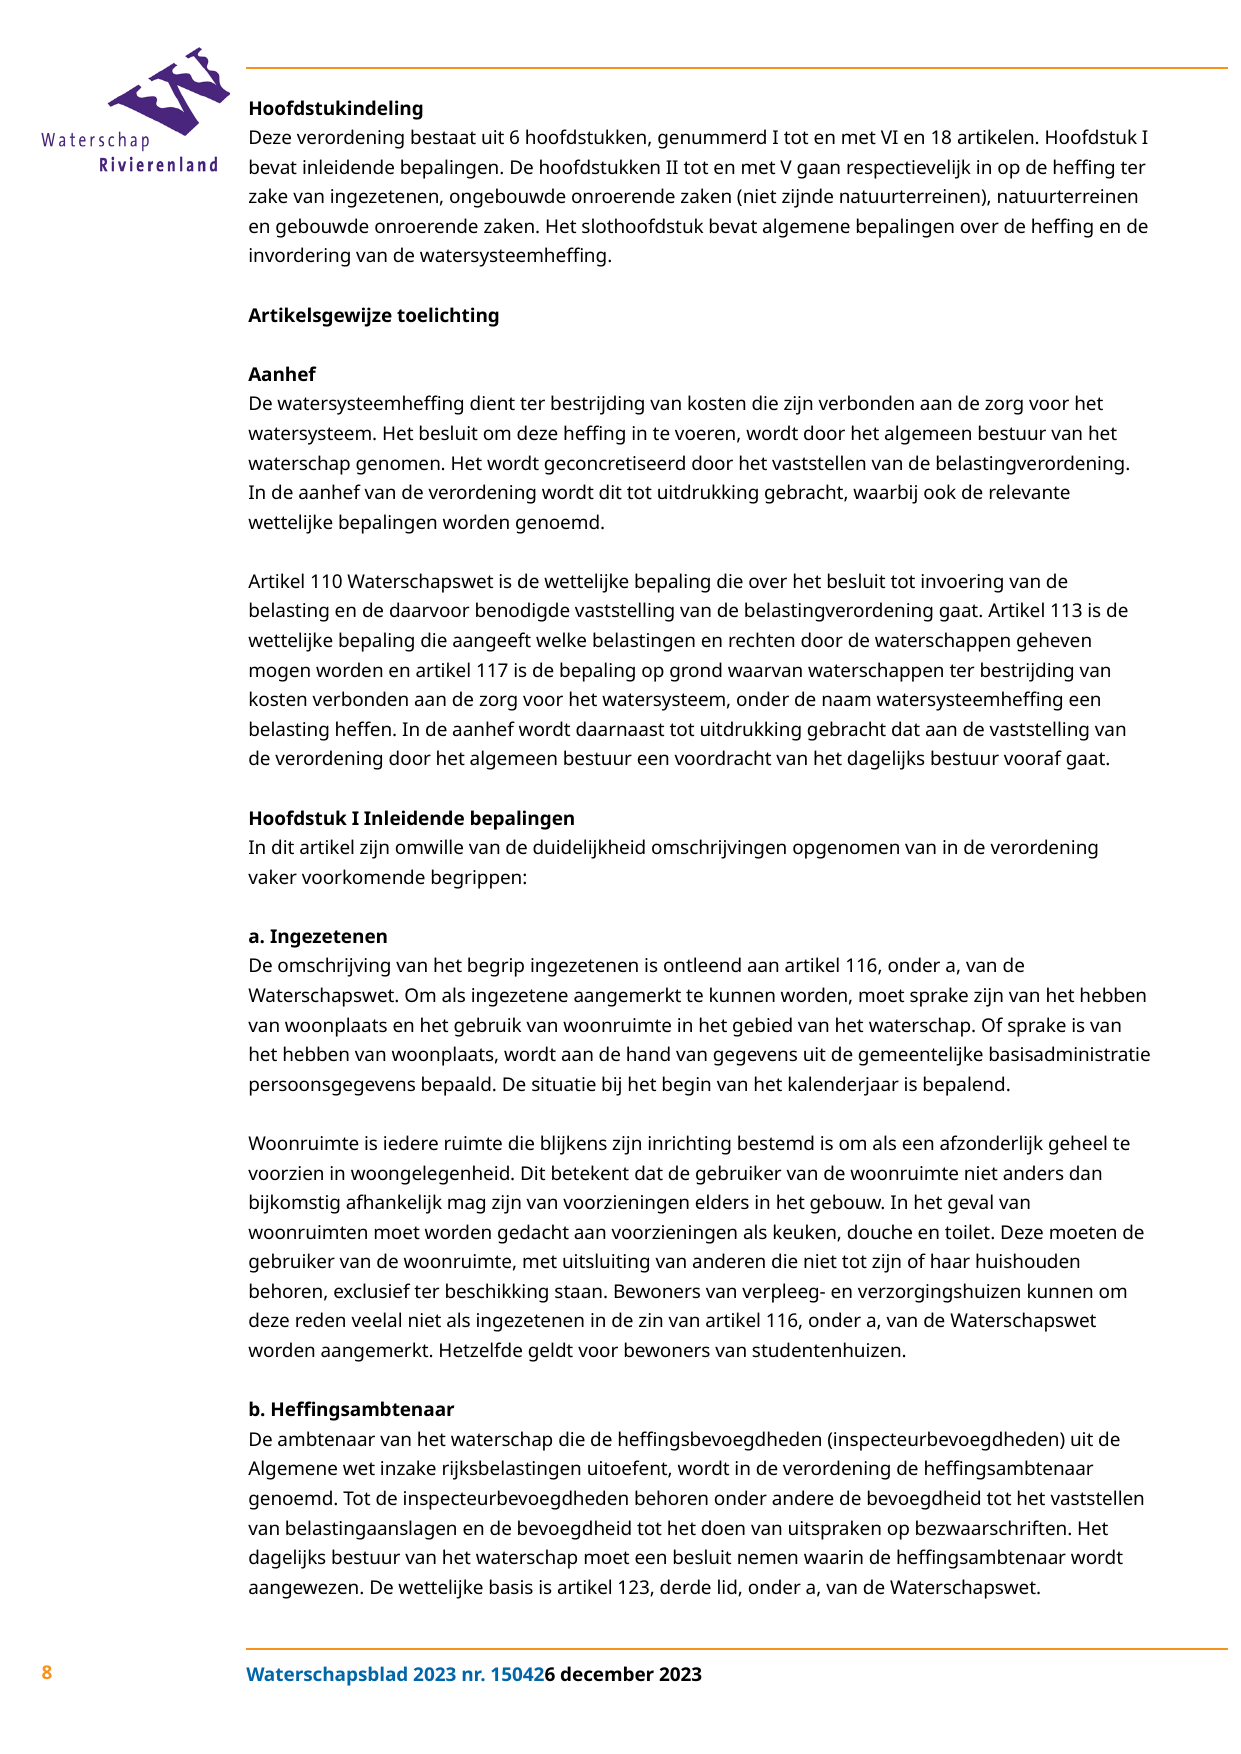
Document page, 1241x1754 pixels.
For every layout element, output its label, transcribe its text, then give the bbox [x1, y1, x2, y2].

text Aanhef [248, 361, 1152, 387]
text Hoofdstukindeling [248, 95, 1152, 121]
text Deze verordening bestaat uit 6 hoofdstukken, genummerd I tot en met VI en 18 artikelen. Hoofdstuk I bevat inleidende bepalingen. De hoofdstukken II tot en met V gaan respectievelijk in op de heffing ter zake van ingezetenen, ongebouwde onroerende zaken (niet zijnde natuurterreinen), natuurterreinen en gebouwde onroerende zaken. Het slothoofdstuk bevat algemene bepalingen over de heffing en de invordering van de watersysteemheffing. [248, 124, 1152, 268]
text De omschrijving van het begrip ingezetenen is ontleend aan artikel 116, onder a, van de Waterschapswet. Om als ingezetene aangemerkt te kunnen worden, moet sprake zijn van het hebben van woonplaats en het gebruik van woonruimte in het gebied van het waterschap. Of sprake is van het hebben van woonplaats, wordt aan de hand van gegevens uit de gemeentelijke basisadministratie persoonsgegevens bepaald. De situatie bij het begin van het kalenderjaar is bepalend. [248, 953, 1152, 1097]
text Hoofdstuk I Inleidende bepalingen [248, 805, 1152, 831]
text De watersysteemheffing dient ter bestrijding van kosten die zijn verbonden aan de zorg voor het watersysteem. Het besluit om deze heffing in te voeren, wordt door het algemeen bestuur van het waterschap genomen. Het wordt geconcretiseerd door het vaststellen van de belastingverordening. In de aanhef van de verordening wordt dit tot uitdrukking gebracht, waarbij ook de relevante wettelijke bepalingen worden genoemd. [248, 391, 1152, 535]
text Artikelsgewijze toelichting [248, 302, 1152, 328]
text De ambtenaar van het waterschap die de heffingsbevoegdheden (inspecteurbevoegdheden) uit de Algemene wet inzake rijksbelastingen uitoefent, wordt in de verordening de heffingsambtenaar genoemd. Tot de inspecteurbevoegdheden behoren onder andere de bevoegdheid tot het vaststellen van belastingaanslagen en de bevoegdheid tot het doen van uitspraken op bezwaarschriften. Het dagelijks bestuur van het waterschap moet een besluit nemen waarin de heffingsambtenaar wordt aangewezen. De wettelijke basis is artikel 123, derde lid, onder a, van de Waterschapswet. [248, 1426, 1152, 1600]
text Artikel 110 Waterschapswet is de wettelijke bepaling die over het besluit tot invoering van de belasting en de daarvoor benodigde vaststelling van de belastingverordening gaat. Artikel 113 is de wettelijke bepaling die aangeeft welke belastingen en rechten door de waterschappen geheven mogen worden en artikel 117 is de bepaling op grond waarvan waterschappen ter bestrijding van kosten verbonden aan de zorg voor het watersysteem, onder de naam watersysteemheffing een belasting heffen. In de aanhef wordt daarnaast tot uitdrukking gebracht dat aan de vaststelling van de verordening door het algemeen bestuur een voordracht van het dagelijks bestuur vooraf gaat. [248, 568, 1152, 771]
picture [41, 47, 231, 172]
text a. Ingezetenen [248, 923, 1152, 949]
text In dit artikel zijn omwille van de duidelijkheid omschrijvingen opgenomen van in de verordening vaker voorkomende begrippen: [248, 834, 1152, 890]
text b. Heffingsambtenaar [248, 1396, 1152, 1422]
text Woonruimte is iedere ruimte die blijkens zijn inrichting bestemd is om als een afzonderlijk geheel te voorzien in woongelegenheid. Dit betekent dat de gebruiker van de woonruimte niet anders dan bijkomstig afhankelijk mag zijn van voorzieningen elders in het gebouw. In het geval van woonruimten moet worden gedacht aan voorzieningen als keuken, douche en toilet. Deze moeten de gebruiker van de woonruimte, met uitsluiting van anderen die niet tot zijn of haar huishouden behoren, exclusief ter beschikking staan. Bewoners van verpleeg- en verzorgingshuizen kunnen om deze reden veelal niet als ingezetenen in de zin van artikel 116, onder a, van de Waterschapswet worden aangemerkt. Hetzelfde geldt voor bewoners van studentenhuizen. [248, 1130, 1152, 1363]
